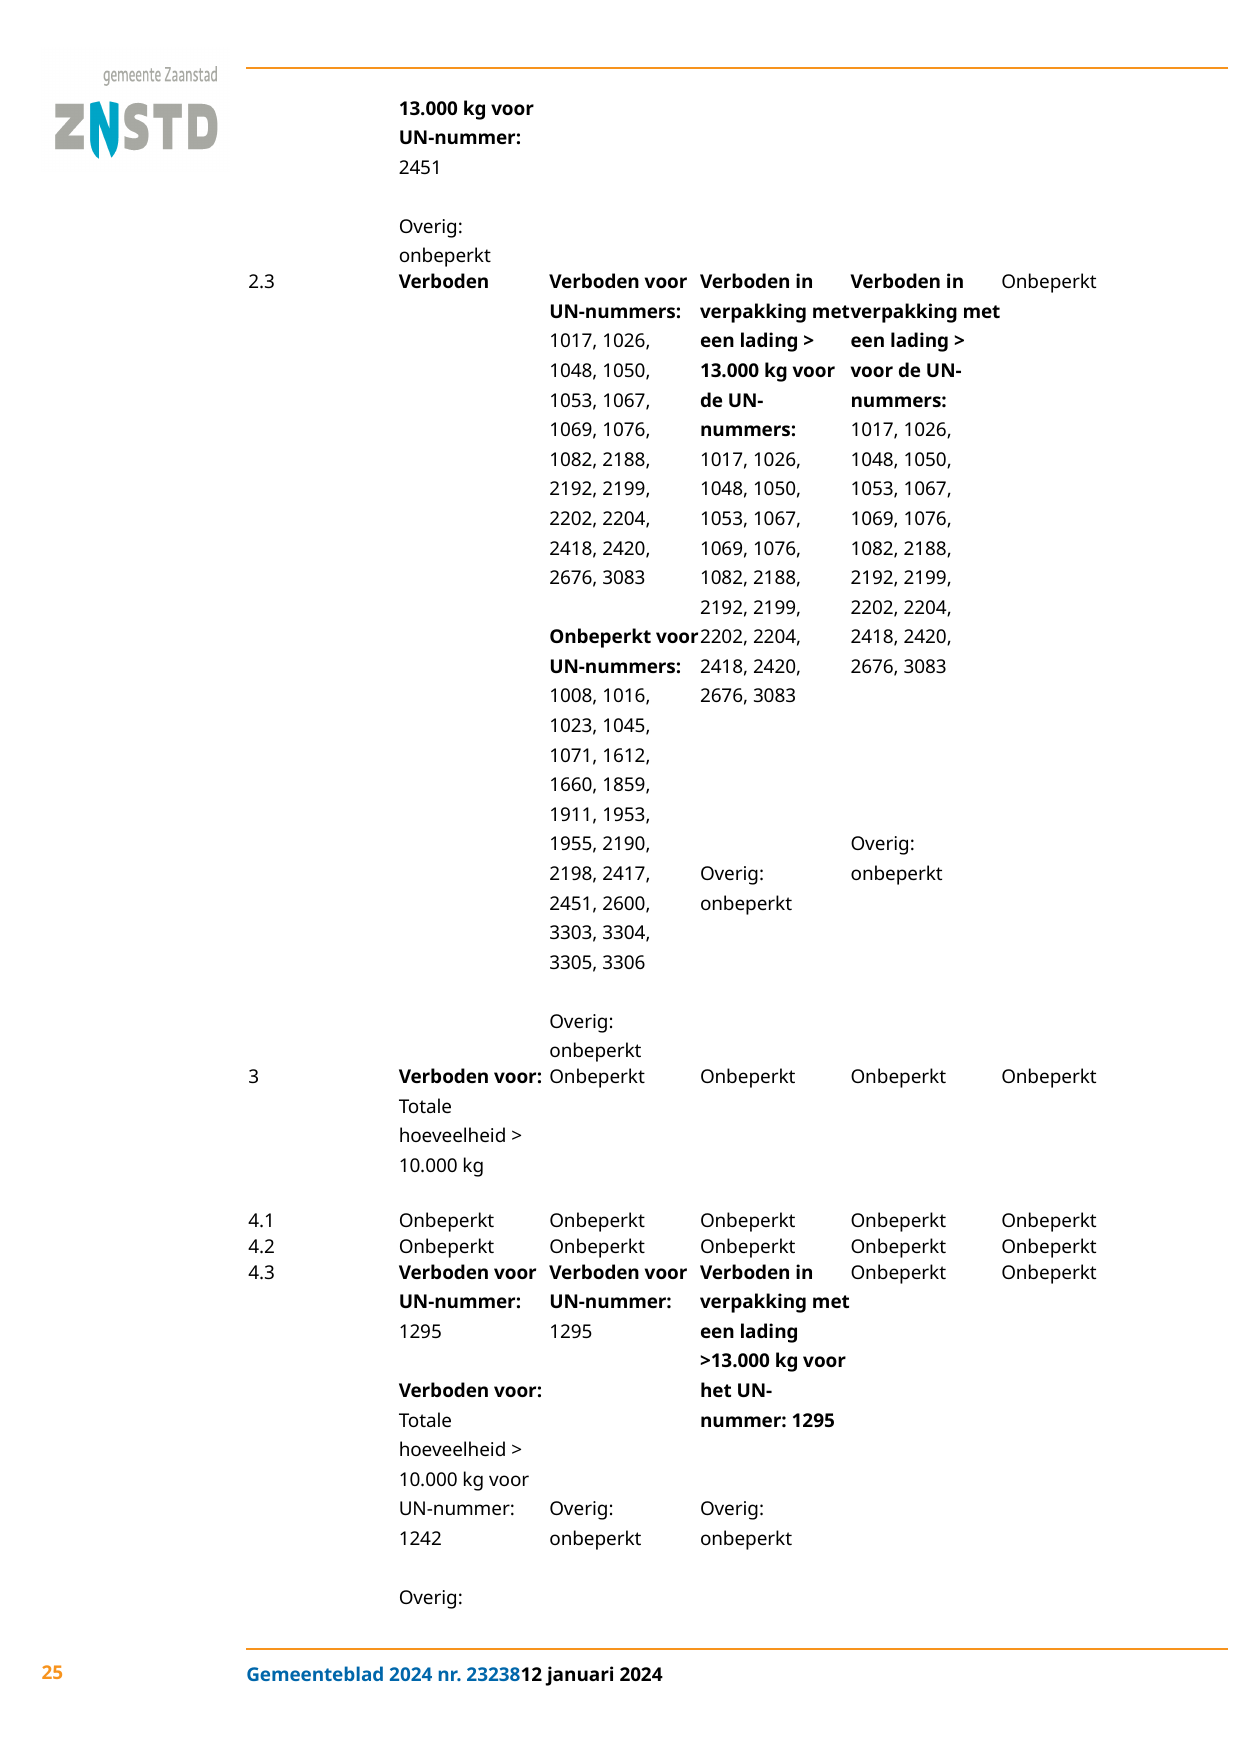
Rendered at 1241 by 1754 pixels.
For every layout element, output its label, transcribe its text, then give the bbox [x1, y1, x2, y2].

table_cell [549, 95, 700, 268]
table_cell Verboden voor UN-nummers: 1017, 1026, 1048, 1050, 1053, 1067, 1069, 1076, 1082, 2188, 2192, 2199, 2202, 2204, 2418, 2420, 2676, 3083 Onbeperkt voor UN-nummers: 1008, 1016, 1023, 1045, 1071, 1612, 1660, 1859, 1911, 1953, 1955, 2190, 2198, 2417, 2451, 2600, 3303, 3304, 3305, 3306 Overig: onbeperkt [549, 269, 700, 1063]
table_cell Onbeperkt [549, 1208, 700, 1233]
table_cell 4.1 [248, 1208, 398, 1233]
table_cell [1001, 95, 1152, 268]
table_cell [700, 95, 850, 268]
table_cell Verboden in verpakking met een lading >13.000 kg voor het UN-nummer: 1295 Overig: onbeperkt [700, 1259, 850, 1610]
table_cell Verboden in verpakking met een lading > 13.000 kg voor de UN-nummers: 1017, 1026, 1048, 1050, 1053, 1067, 1069, 1076, 1082, 2188, 2192, 2199, 2202, 2204, 2418, 2420, 2676, 3083 Overig: onbeperkt [700, 269, 850, 1063]
table_cell 13.000 kg voor UN-nummer: 2451 Overig: onbeperkt [399, 95, 549, 268]
table_cell Onbeperkt [1001, 1208, 1152, 1233]
table_cell Onbeperkt [1001, 1259, 1152, 1610]
table_cell Onbeperkt [850, 1259, 1001, 1610]
table_cell [248, 95, 398, 268]
table_cell Onbeperkt [700, 1208, 850, 1233]
table_cell Verboden [399, 269, 549, 1063]
table_cell 2.3 [248, 269, 398, 1063]
table_cell Verboden voor: Totale hoeveelheid > 10.000 kg [399, 1063, 549, 1207]
table_cell [850, 95, 1001, 268]
table_cell Onbeperkt [850, 1233, 1001, 1259]
table_cell Onbeperkt [850, 1063, 1001, 1207]
table_cell Onbeperkt [1001, 1063, 1152, 1207]
table_cell Onbeperkt [700, 1063, 850, 1207]
table_cell 3 [248, 1063, 398, 1207]
table_cell 4.3 [248, 1259, 398, 1610]
table_cell Verboden voor UN-nummer: 1295 Overig: onbeperkt [549, 1259, 700, 1610]
table_cell Onbeperkt [1001, 269, 1152, 1063]
table_cell Verboden in verpakking met een lading > voor de UN-nummers: 1017, 1026, 1048, 1050, 1053, 1067, 1069, 1076, 1082, 2188, 2192, 2199, 2202, 2204, 2418, 2420, 2676, 3083 Overig: onbeperkt [850, 269, 1001, 1063]
table_cell Onbeperkt [549, 1063, 700, 1207]
picture [41, 47, 231, 172]
table_cell Onbeperkt [850, 1208, 1001, 1233]
table_cell Onbeperkt [399, 1233, 549, 1259]
table_cell Verboden voor UN-nummer: 1295 Verboden voor: Totale hoeveelheid > 10.000 kg voor UN-nummer: 1242 Overig: [399, 1259, 549, 1610]
table_cell Onbeperkt [700, 1233, 850, 1259]
table_cell 4.2 [248, 1233, 398, 1259]
table_cell Onbeperkt [399, 1208, 549, 1233]
table_cell Onbeperkt [549, 1233, 700, 1259]
table_cell Onbeperkt [1001, 1233, 1152, 1259]
